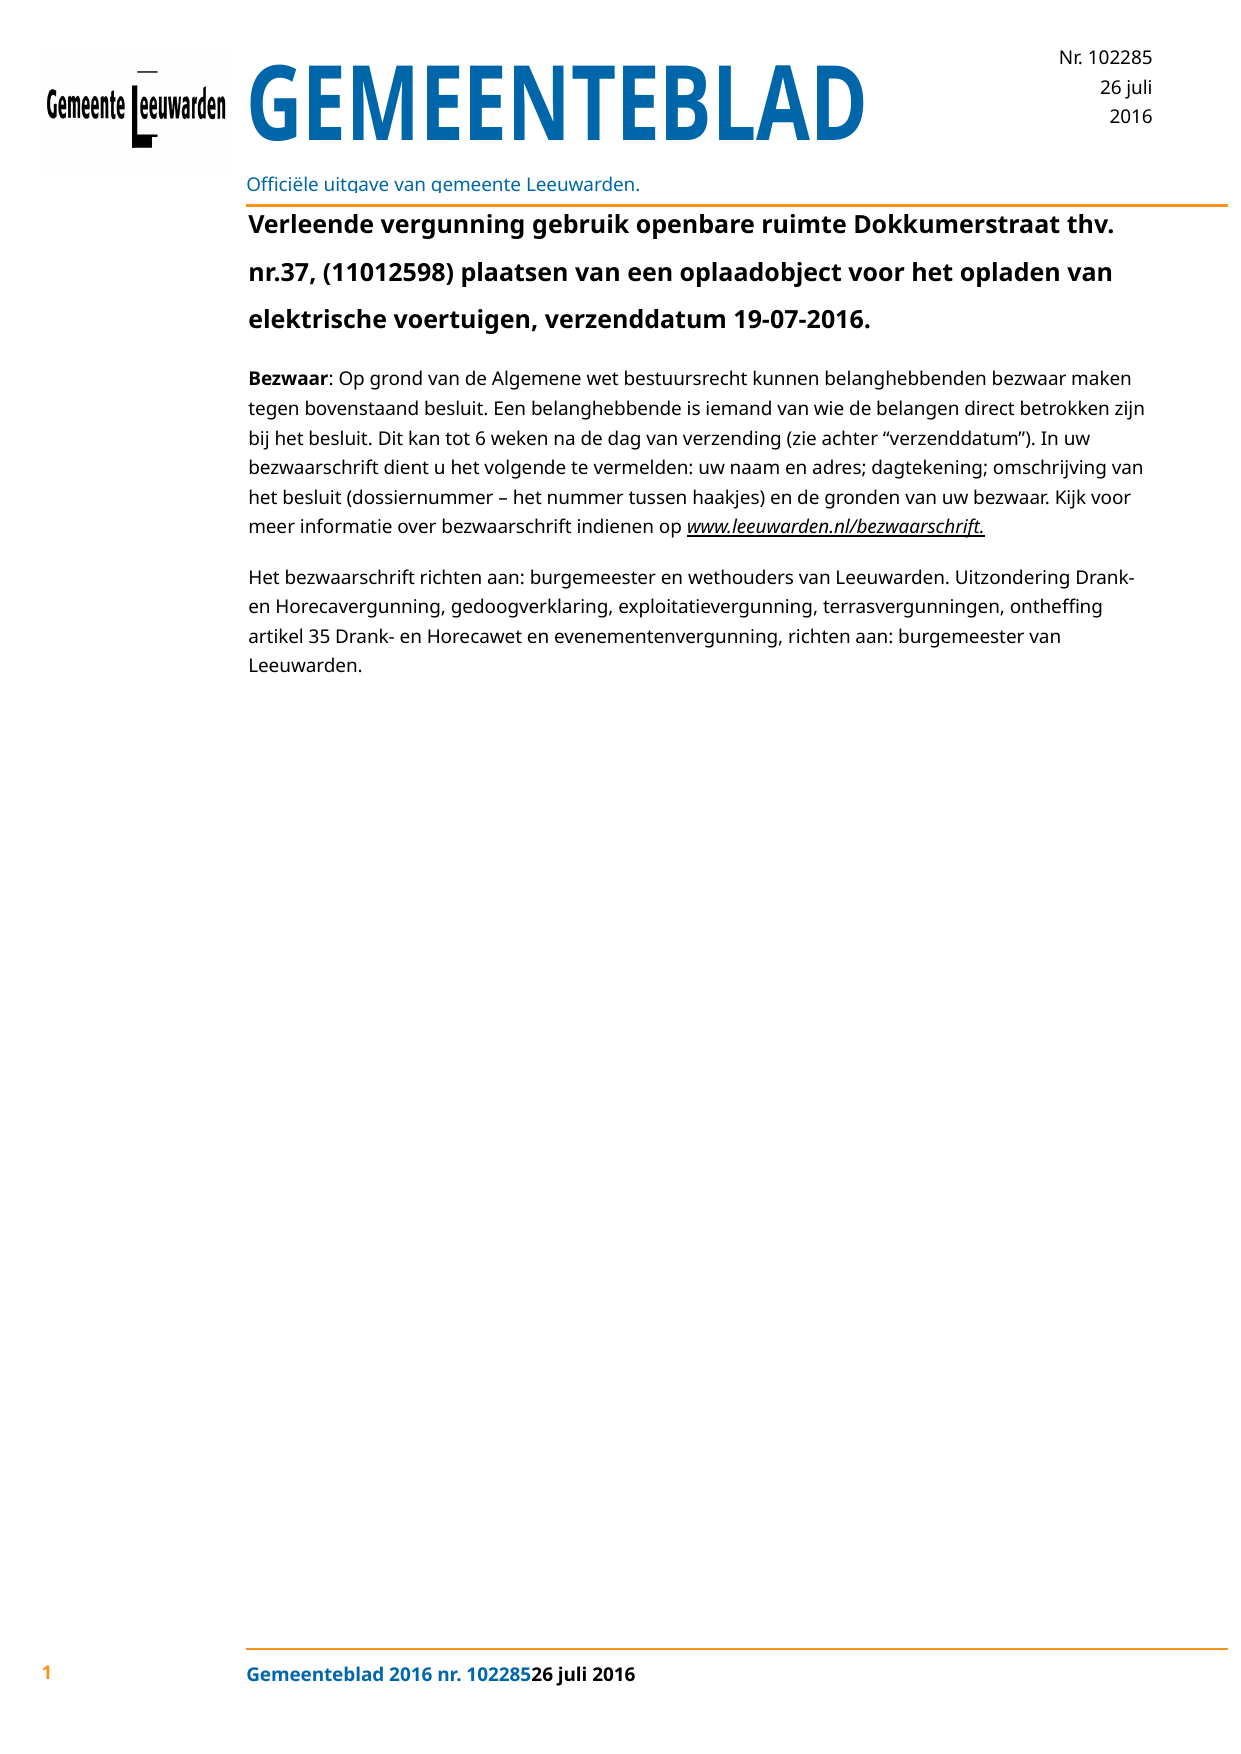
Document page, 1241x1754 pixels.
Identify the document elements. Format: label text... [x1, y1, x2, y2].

text Het bezwaarschrift richten aan: burgemeester en wethouders van Leeuwarden. Uitzondering Drank- en Horecavergunning, gedoogverklaring, exploitatievergunning, terrasvergunningen, ontheffing artikel 35 Drank- en Horecawet en evenementenvergunning, richten aan: burgemeester van Leeuwarden. [248, 564, 1152, 678]
text Bezwaar: Op grond van de Algemene wet bestuursrecht kunnen belanghebbenden bezwaar maken tegen bovenstaand besluit. Een belanghebbende is iemand van wie de belangen direct betrokken zijn bij het besluit. Dit kan tot 6 weken na de dag van verzending (zie achter “verzenddatum”). In uw bezwaarschrift dient u het volgende te vermelden: uw naam en adres; dagtekening; omschrijving van het besluit (dossiernummer – het nummer tussen haakjes) en de gronden van uw bezwaar. Kijk voor meer informatie over bezwaarschrift indienen op www.leeuwarden.nl/bezwaarschrift. [248, 366, 1152, 539]
picture [41, 47, 231, 172]
text Verleende vergunning gebruik openbare ruimte Dokkumerstraat thv. nr.37, (11012598) plaatsen van een oplaadobject voor het opladen van elektrische voertuigen, verzenddatum 19-07-2016. [248, 207, 1152, 336]
